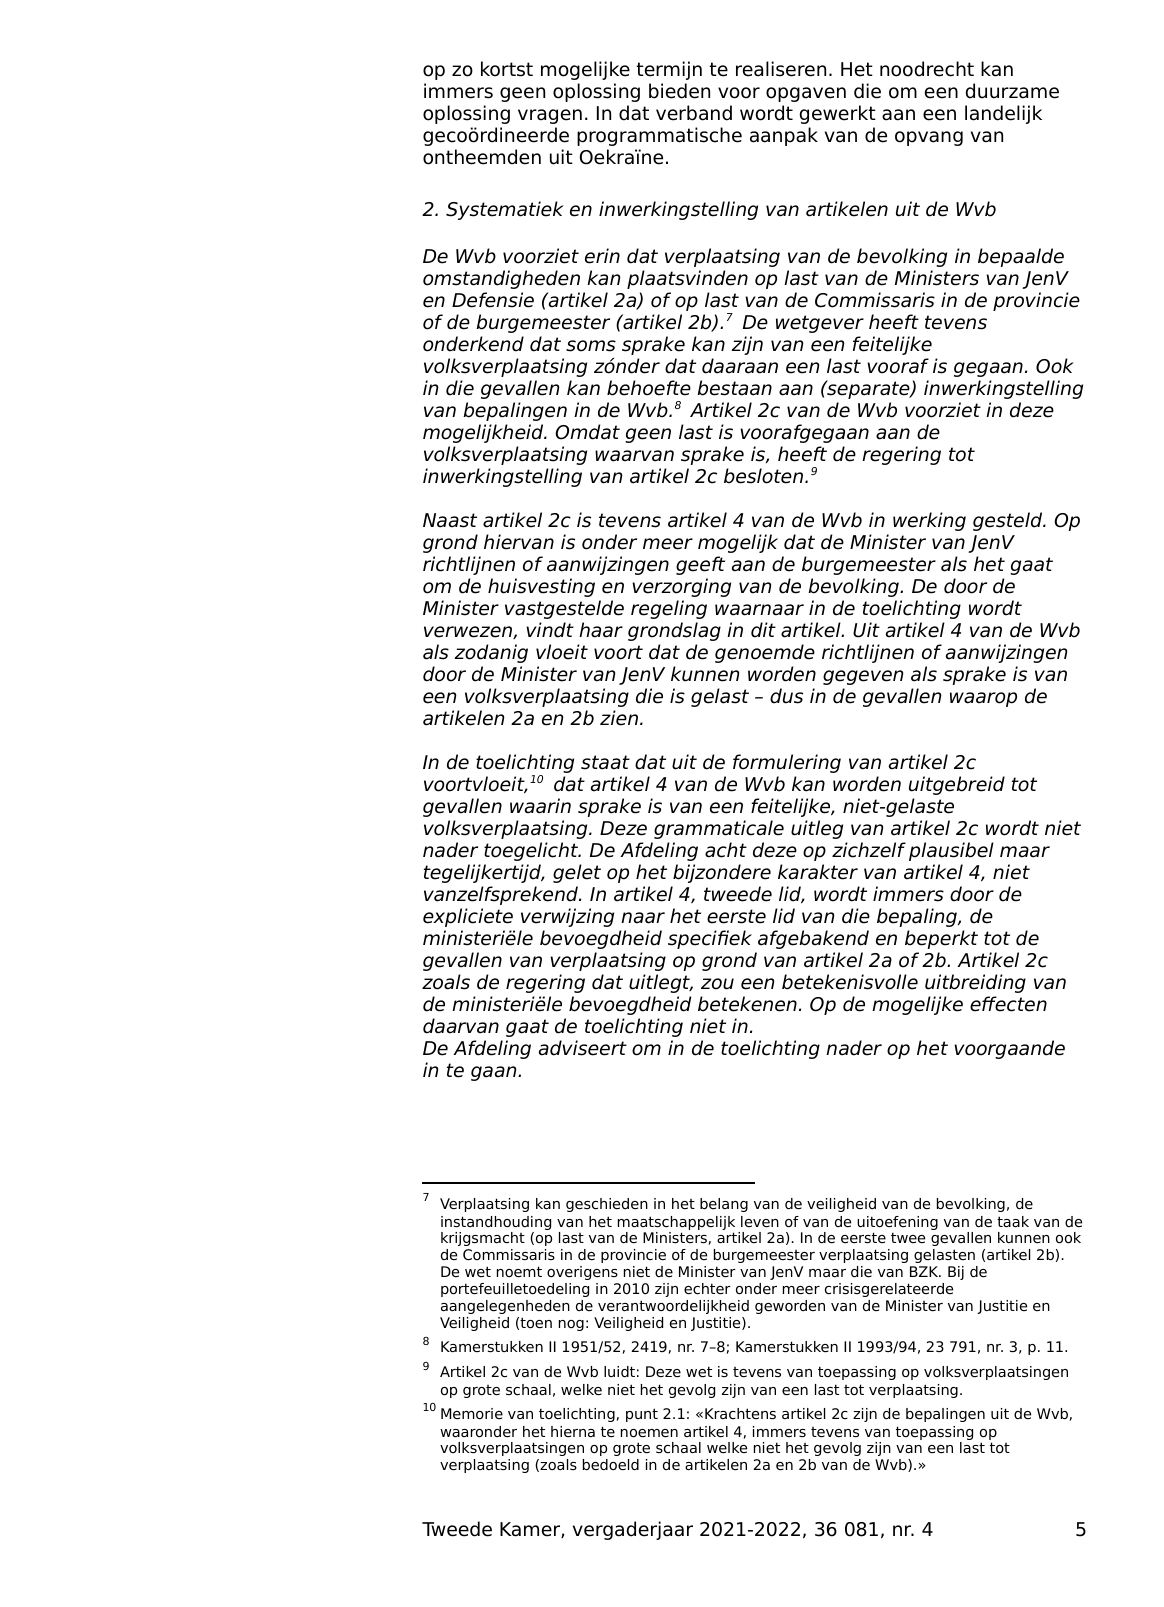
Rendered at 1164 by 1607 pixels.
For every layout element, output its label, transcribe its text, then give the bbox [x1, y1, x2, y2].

text De Afdeling adviseert om in de toelichting nader op het voorgaande in te gaan. [422, 1038, 1087, 1082]
text op zo kortst mogelijke termijn te realiseren. Het noodrecht kan immers geen oplossing bieden voor opgaven die om een duurzame oplossing vragen. In dat verband wordt gewerkt aan een landelijk gecoördineerde programmatische aanpak van de opvang van ontheemden uit Oekraïne. [422, 59, 1087, 169]
text Naast artikel 2c is tevens artikel 4 van de Wvb in werking gesteld. Op grond hiervan is onder meer mogelijk dat de Minister van JenV richtlijnen of aanwijzingen geeft aan de burgemeester als het gaat om de huisvesting en verzorging van de bevolking. De door de Minister vastgestelde regeling waarnaar in de toelichting wordt verwezen, vindt haar grondslag in dit artikel. Uit artikel 4 van de Wvb als zodanig vloeit voort dat de genoemde richtlijnen of aanwijzingen door de Minister van JenV kunnen worden gegeven als sprake is van een volksverplaatsing die is gelast – dus in de gevallen waarop de artikelen 2a en 2b zien. [422, 510, 1087, 730]
subtitle 2. Systematiek en inwerkingstelling van artikelen uit de Wvb [422, 199, 1087, 221]
text Artikel 2c van de Wvb luidt: Deze wet is tevens van toepassing op volksverplaatsingen op grote schaal, welke niet het gevolg zijn van een last tot verplaatsing. [422, 1360, 1087, 1399]
text Kamerstukken II 1951/52, 2419, nr. 7–8; Kamerstukken II 1993/94, 23 791, nr. 3, p. 11. [422, 1335, 1087, 1357]
text De Wvb voorziet erin dat verplaatsing van de bevolking in bepaalde omstandigheden kan plaatsvinden op last van de Ministers van JenV en Defensie (artikel 2a) of op last van de Commissaris in de provincie of de burgemeester (artikel 2b). De wetgever heeft tevens onderkend dat soms sprake kan zijn van een feitelijke volksverplaatsing zónder dat daaraan een last vooraf is gegaan. Ook in die gevallen kan behoefte bestaan aan (separate) inwerkingstelling van bepalingen in de Wvb. Artikel 2c van de Wvb voorziet in deze mogelijkheid. Omdat geen last is voorafgegaan aan de volksverplaatsing waarvan sprake is, heeft de regering tot inwerkingstelling van artikel 2c besloten. [422, 246, 1087, 488]
text Verplaatsing kan geschieden in het belang van de veiligheid van de bevolking, de instandhouding van het maatschappelijk leven of van de uitoefening van de taak van de krijgsmacht (op last van de Ministers, artikel 2a). In de eerste twee gevallen kunnen ook de Commissaris in de provincie of de burgemeester verplaatsing gelasten (artikel 2b). De wet noemt overigens niet de Minister van JenV maar die van BZK. Bij de portefeuilletoedeling in 2010 zijn echter onder meer crisisgerelateerde aangelegenheden de verantwoordelijkheid geworden van de Minister van Justitie en Veiligheid (toen nog: Veiligheid en Justitie). [422, 1192, 1087, 1332]
text Memorie van toelichting, punt 2.1: «Krachtens artikel 2c zijn de bepalingen uit de Wvb, waaronder het hierna te noemen artikel 4, immers tevens van toepassing op volksverplaatsingen op grote schaal welke niet het gevolg zijn van een last tot verplaatsing (zoals bedoeld in de artikelen 2a en 2b van de Wvb).» [422, 1402, 1087, 1474]
text In de toelichting staat dat uit de formulering van artikel 2c voortvloeit, dat artikel 4 van de Wvb kan worden uitgebreid tot gevallen waarin sprake is van een feitelijke, niet-gelaste volksverplaatsing. Deze grammaticale uitleg van artikel 2c wordt niet nader toegelicht. De Afdeling acht deze op zichzelf plausibel maar tegelijkertijd, gelet op het bijzondere karakter van artikel 4, niet vanzelfsprekend. In artikel 4, tweede lid, wordt immers door de expliciete verwijzing naar het eerste lid van die bepaling, de ministeriële bevoegdheid specifiek afgebakend en beperkt tot de gevallen van verplaatsing op grond van artikel 2a of 2b. Artikel 2c zoals de regering dat uitlegt, zou een betekenisvolle uitbreiding van de ministeriële bevoegdheid betekenen. Op de mogelijke effecten daarvan gaat de toelichting niet in. [422, 752, 1087, 1038]
